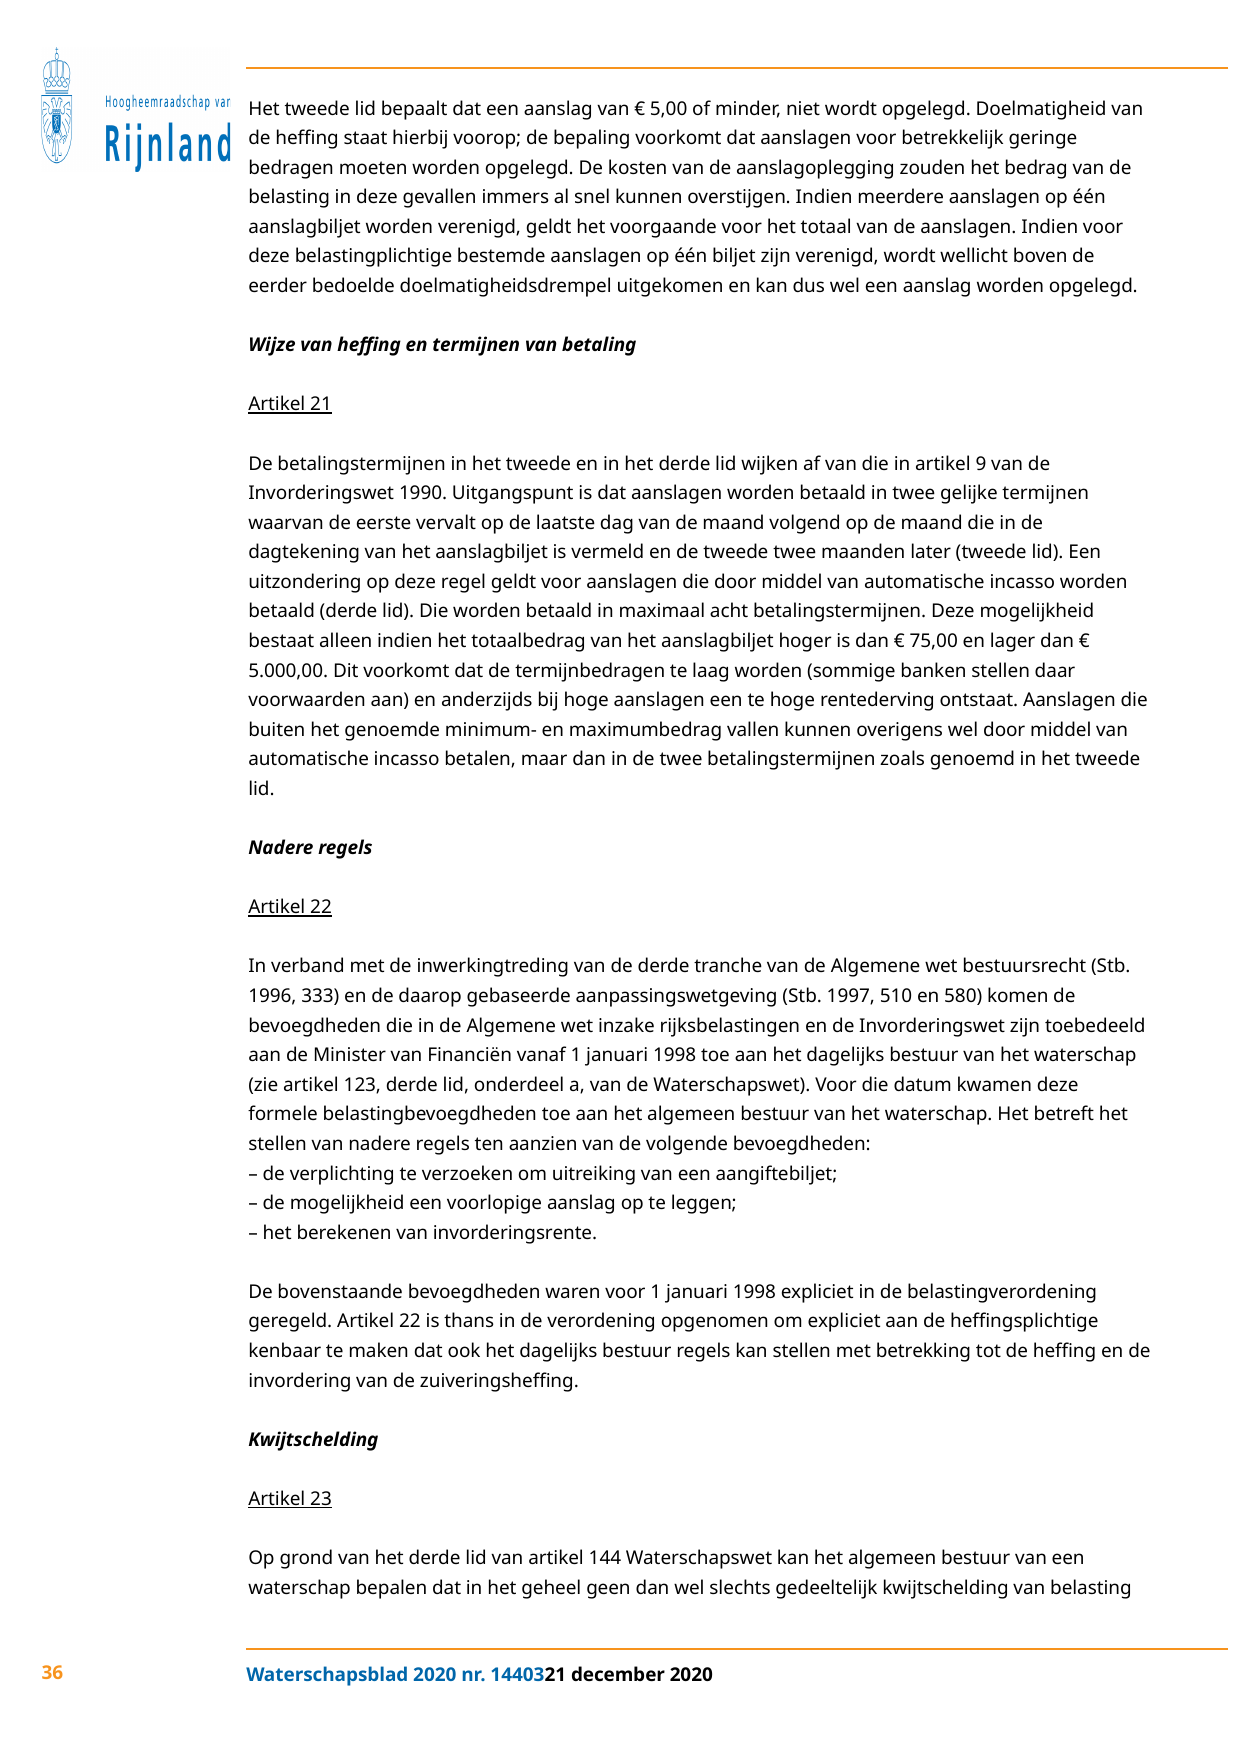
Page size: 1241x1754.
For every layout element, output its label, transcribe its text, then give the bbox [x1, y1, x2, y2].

text – de verplichting te verzoeken om uitreiking van een aangiftebiljet; [248, 1160, 1152, 1186]
text Kwijtschelding [248, 1426, 1152, 1452]
text Het tweede lid bepaalt dat een aanslag van € 5,00 of minder, niet wordt opgelegd. Doelmatigheid van de heffing staat hierbij voorop; de bepaling voorkomt dat aanslagen voor betrekkelijk geringe bedragen moeten worden opgelegd. De kosten van de aanslagoplegging zouden het bedrag van de belasting in deze gevallen immers al snel kunnen overstijgen. Indien meerdere aanslagen op één aanslagbiljet worden verenigd, geldt het voorgaande voor het totaal van de aanslagen. Indien voor deze belastingplichtige bestemde aanslagen op één biljet zijn verenigd, wordt wellicht boven de eerder bedoelde doelmatigheidsdrempel uitgekomen en kan dus wel een aanslag worden opgelegd. [248, 95, 1152, 298]
text Artikel 22 [248, 893, 1152, 919]
text – het berekenen van invorderingsrente. [248, 1219, 1152, 1245]
text De betalingstermijnen in het tweede en in het derde lid wijken af van die in artikel 9 van de Invorderingswet 1990. Uitgangspunt is dat aanslagen worden betaald in twee gelijke termijnen waarvan de eerste vervalt op de laatste dag van de maand volgend op de maand die in de dagtekening van het aanslagbiljet is vermeld en de tweede twee maanden later (tweede lid). Een uitzondering op deze regel geldt voor aanslagen die door middel van automatische incasso worden betaald (derde lid). Die worden betaald in maximaal acht betalingstermijnen. Deze mogelijkheid bestaat alleen indien het totaalbedrag van het aanslagbiljet hoger is dan € 75,00 en lager dan € 5.000,00. Dit voorkomt dat de termijnbedragen te laag worden (sommige banken stellen daar voorwaarden aan) en anderzijds bij hoge aanslagen een te hoge rentederving ontstaat. Aanslagen die buiten het genoemde minimum- en maximumbedrag vallen kunnen overigens wel door middel van automatische incasso betalen, maar dan in de twee betalingstermijnen zoals genoemd in het tweede lid. [248, 450, 1152, 801]
text Wijze van heffing en termijnen van betaling [248, 331, 1152, 357]
text De bovenstaande bevoegdheden waren voor 1 januari 1998 expliciet in de belastingverordening geregeld. Artikel 22 is thans in de verordening opgenomen om expliciet aan de heffingsplichtige kenbaar te maken dat ook het dagelijks bestuur regels kan stellen met betrekking tot de heffing en de invordering van de zuiveringsheffing. [248, 1278, 1152, 1393]
text Artikel 21 [248, 391, 1152, 416]
text – de mogelijkheid een voorlopige aanslag op te leggen; [248, 1189, 1152, 1215]
text In verband met de inwerkingtreding van de derde tranche van de Algemene wet bestuursrecht (Stb. 1996, 333) en de daarop gebaseerde aanpassingswetgeving (Stb. 1997, 510 en 580) komen de bevoegdheden die in de Algemene wet inzake rijksbelastingen en de Invorderingswet zijn toebedeeld aan de Minister van Financiën vanaf 1 januari 1998 toe aan het dagelijks bestuur van het waterschap (zie artikel 123, derde lid, onderdeel a, van de Waterschapswet). Voor die datum kwamen deze formele belastingbevoegdheden toe aan het algemeen bestuur van het waterschap. Het betreft het stellen van nadere regels ten aanzien van de volgende bevoegdheden: [248, 953, 1152, 1156]
text Artikel 23 [248, 1485, 1152, 1511]
picture [41, 47, 231, 172]
text Nadere regels [248, 834, 1152, 860]
text Op grond van het derde lid van artikel 144 Waterschapswet kan het algemeen bestuur van een waterschap bepalen dat in het geheel geen dan wel slechts gedeeltelijk kwijtschelding van belasting [248, 1544, 1152, 1600]
